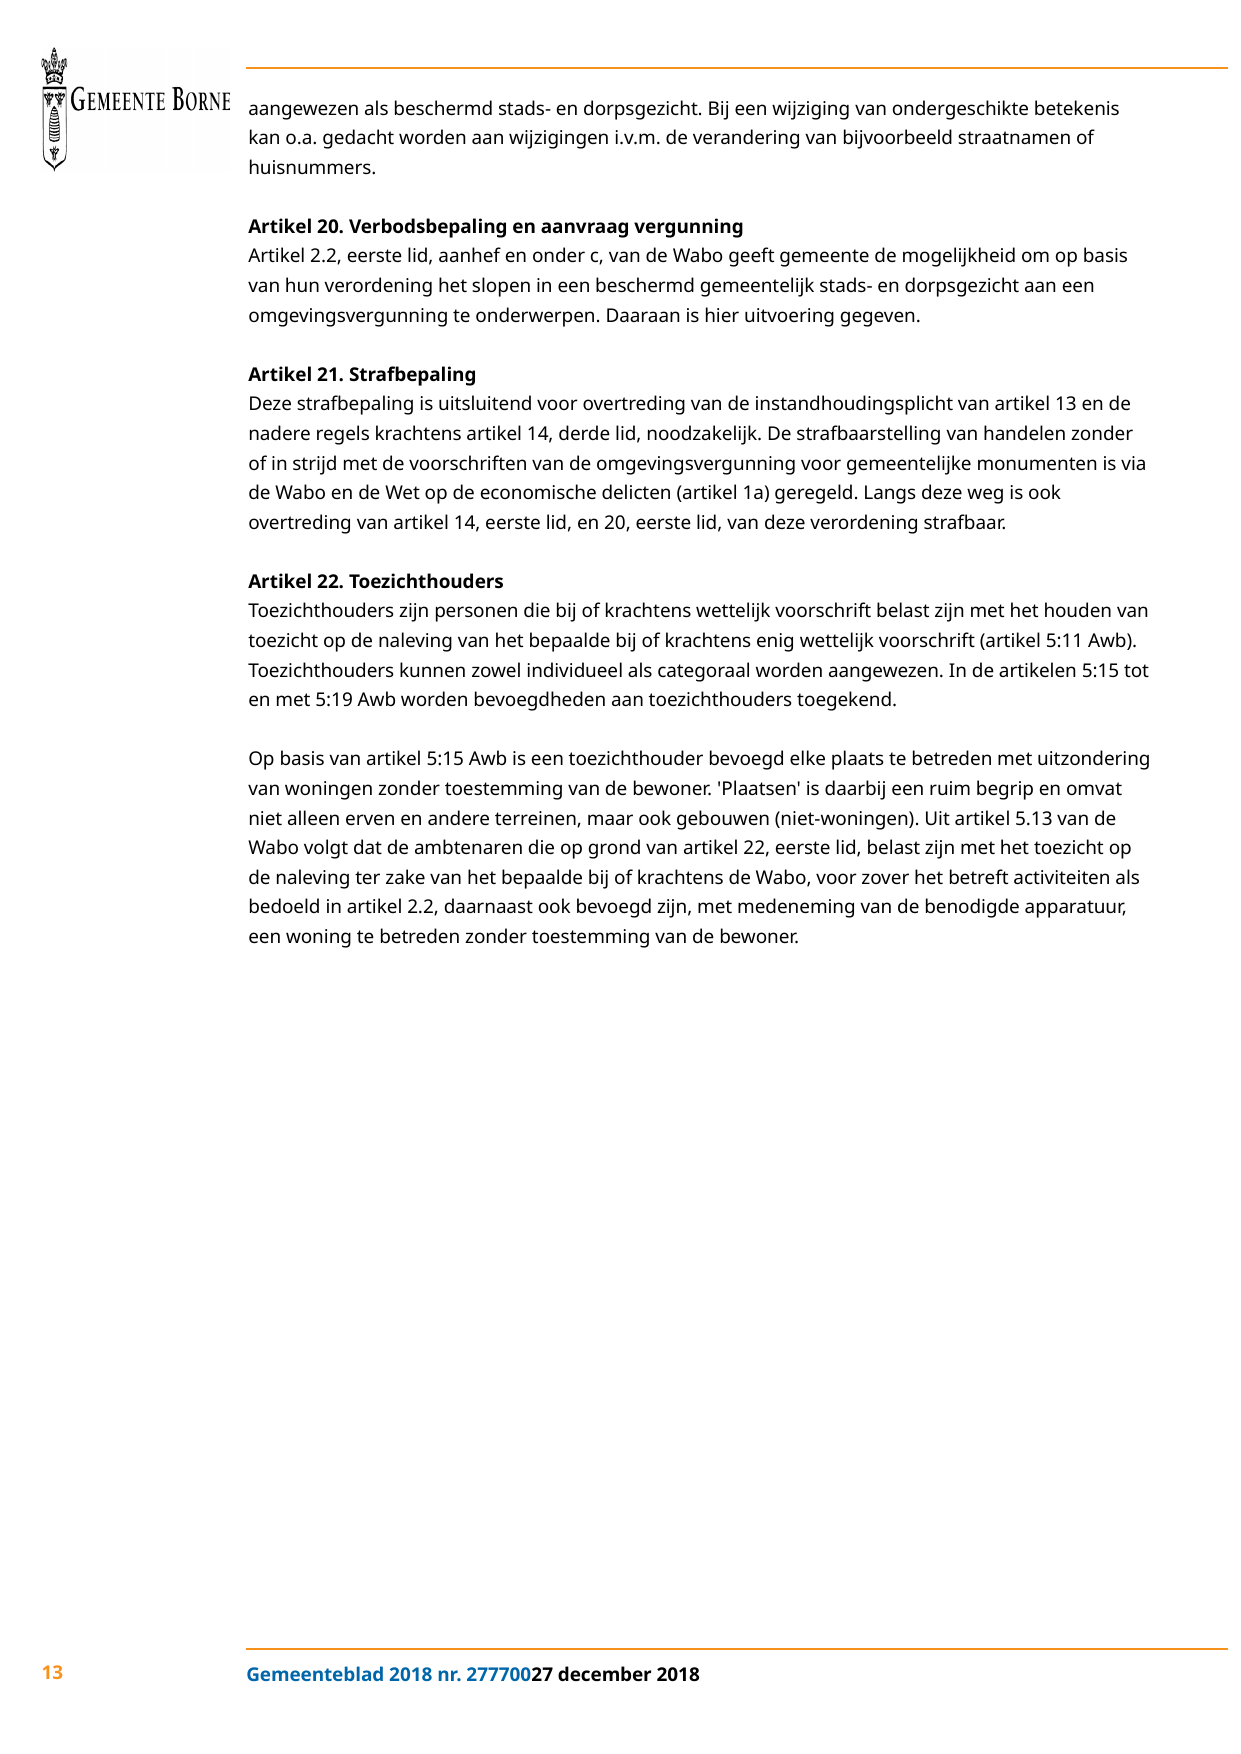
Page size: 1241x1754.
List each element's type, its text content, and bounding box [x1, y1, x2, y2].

text Artikel 22. Toezichthouders [248, 568, 1152, 594]
picture [41, 47, 231, 172]
text Op basis van artikel 5:15 Awb is een toezichthouder bevoegd elke plaats te betreden met uitzondering van woningen zonder toestemming van de bewoner. 'Plaatsen' is daarbij een ruim begrip en omvat niet alleen erven en andere terreinen, maar ook gebouwen (niet-woningen). Uit artikel 5.13 van de Wabo volgt dat de ambtenaren die op grond van artikel 22, eerste lid, belast zijn met het toezicht op de naleving ter zake van het bepaalde bij of krachtens de Wabo, voor zover het betreft activiteiten als bedoeld in artikel 2.2, daarnaast ook bevoegd zijn, met medeneming van de benodigde apparatuur, een woning te betreden zonder toestemming van de bewoner. [248, 746, 1152, 949]
text Artikel 2.2, eerste lid, aanhef en onder c, van de Wabo geeft gemeente de mogelijkheid om op basis van hun verordening het slopen in een beschermd gemeentelijk stads- en dorpsgezicht aan een omgevingsvergunning te onderwerpen. Daaraan is hier uitvoering gegeven. [248, 243, 1152, 328]
text Toezichthouders zijn personen die bij of krachtens wettelijk voorschrift belast zijn met het houden van toezicht op de naleving van het bepaalde bij of krachtens enig wettelijk voorschrift (artikel 5:11 Awb). Toezichthouders kunnen zowel individueel als categoraal worden aangewezen. In de artikelen 5:15 tot en met 5:19 Awb worden bevoegdheden aan toezichthouders toegekend. [248, 598, 1152, 712]
text Deze strafbepaling is uitsluitend voor overtreding van de instandhoudingsplicht van artikel 13 en de nadere regels krachtens artikel 14, derde lid, noodzakelijk. De strafbaarstelling van handelen zonder of in strijd met de voorschriften van de omgevingsvergunning voor gemeentelijke monumenten is via de Wabo en de Wet op de economische delicten (artikel 1a) geregeld. Langs deze weg is ook overtreding van artikel 14, eerste lid, en 20, eerste lid, van deze verordening strafbaar. [248, 391, 1152, 535]
text aangewezen als beschermd stads- en dorpsgezicht. Bij een wijziging van ondergeschikte betekenis kan o.a. gedacht worden aan wijzigingen i.v.m. de verandering van bijvoorbeeld straatnamen of huisnummers. [248, 95, 1152, 180]
text Artikel 20. Verbodsbepaling en aanvraag vergunning [248, 213, 1152, 239]
text Artikel 21. Strafbepaling [248, 361, 1152, 387]
